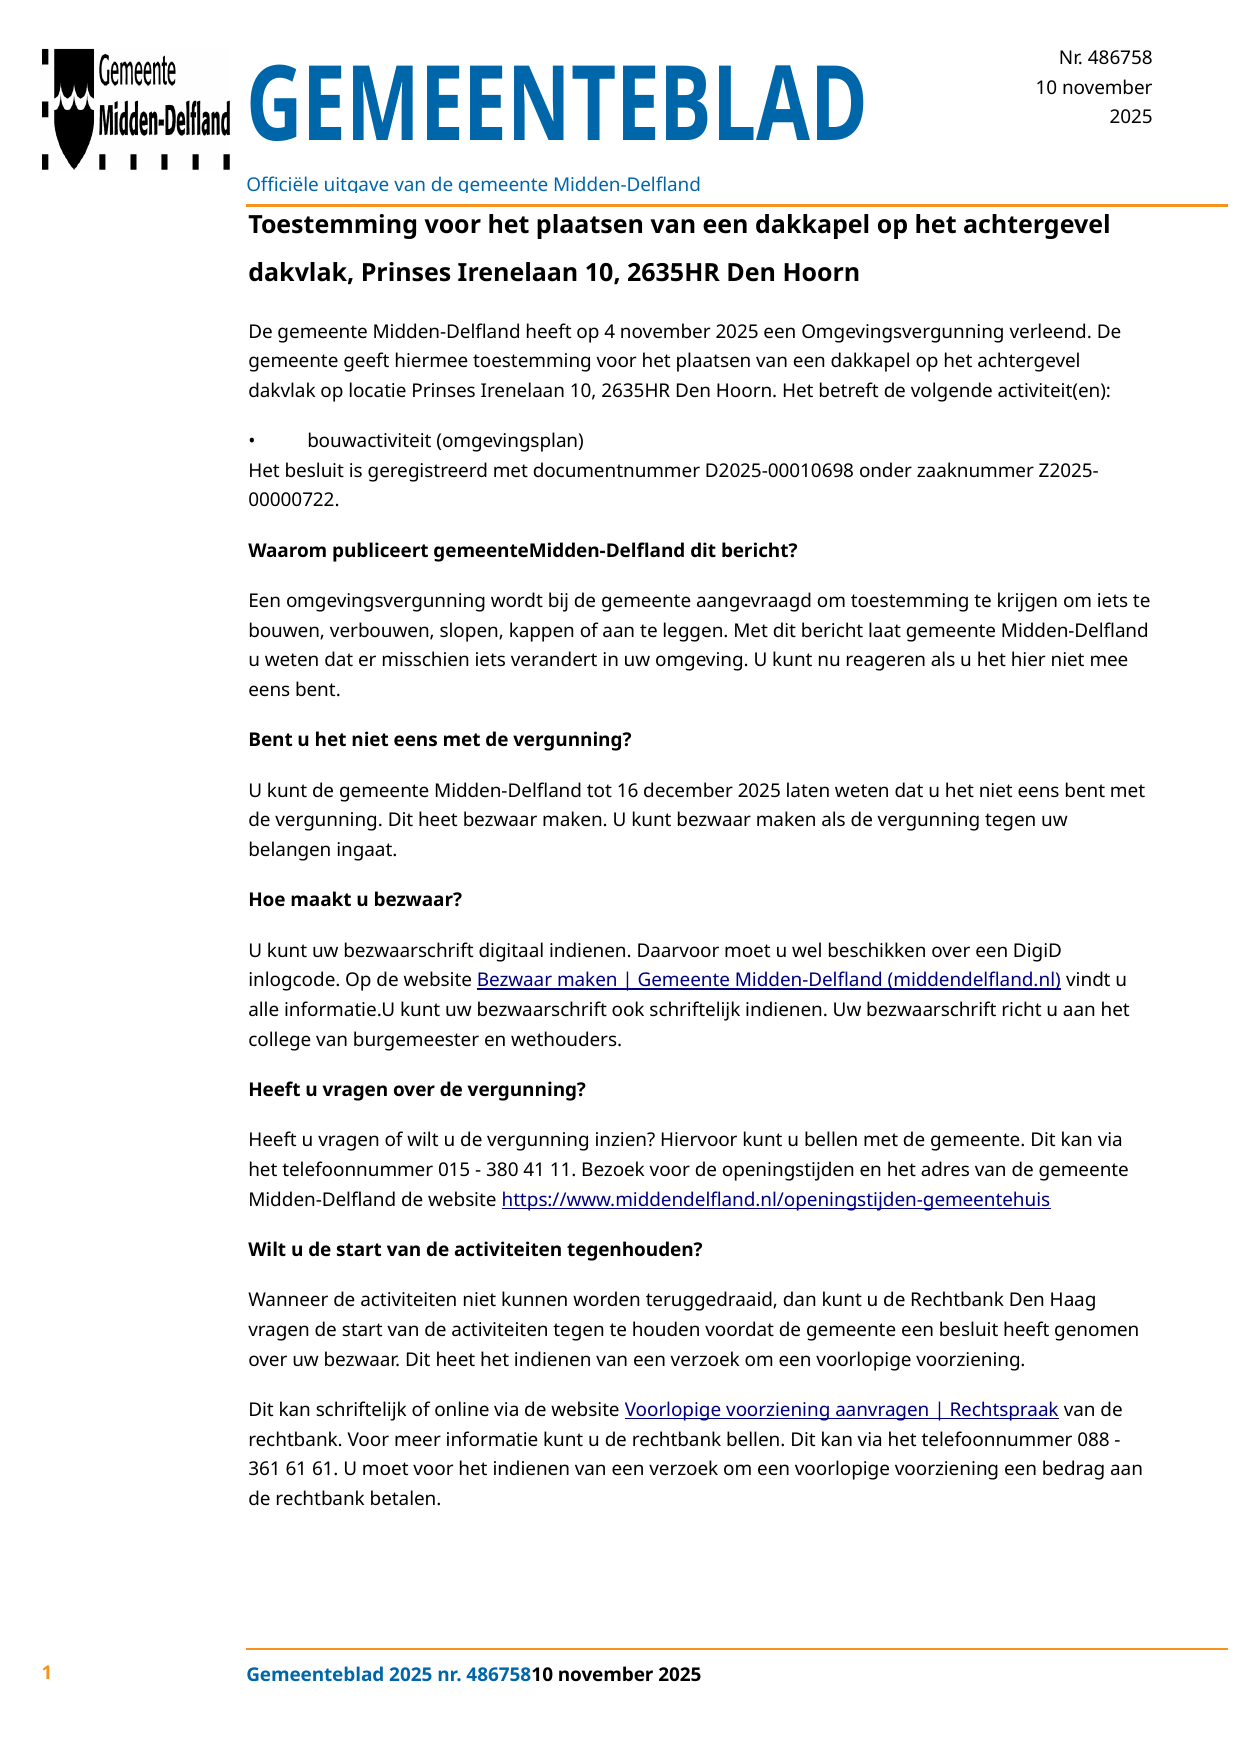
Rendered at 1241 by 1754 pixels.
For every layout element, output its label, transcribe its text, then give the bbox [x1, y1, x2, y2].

text Een omgevingsvergunning wordt bij de gemeente aangevraagd om toestemming te krijgen om iets te bouwen, verbouwen, slopen, kappen of aan te leggen. Met dit bericht laat gemeente Midden-Delfland u weten dat er misschien iets verandert in uw omgeving. U kunt nu reageren als u het hier niet mee eens bent. [248, 587, 1152, 702]
text Heeft u vragen over de vergunning? [248, 1076, 1152, 1102]
text Bent u het niet eens met de vergunning? [248, 727, 1152, 752]
text Heeft u vragen of wilt u de vergunning inzien? Hiervoor kunt u bellen met de gemeente. Dit kan via het telefoonnummer 015 - 380 41 11. Bezoek voor de openingstijden en het adres van de gemeente Midden-Delfland de website https://www.middendelfland.nl/openingstijden-gemeentehuis [248, 1127, 1152, 1212]
text Toestemming voor het plaatsen van een dakkapel op het achtergevel dakvlak, Prinses Irenelaan 10, 2635HR Den Hoorn [248, 207, 1152, 288]
text Wilt u de start van de activiteiten tegenhouden? [248, 1236, 1152, 1262]
text U kunt uw bezwaarschrift digitaal indienen. Daarvoor moet u wel beschikken over een DigiD inlogcode. Op de website Bezwaar maken | Gemeente Midden-Delfland (middendelfland.nl) vindt u alle informatie.U kunt uw bezwaarschrift ook schriftelijk indienen. Uw bezwaarschrift richt u aan het college van burgemeester en wethouders. [248, 937, 1152, 1052]
text Het besluit is geregistreerd met documentnummer D2025-00010698 onder zaaknummer Z2025-00000722. [248, 457, 1152, 512]
picture [41, 47, 231, 172]
text Wanneer de activiteiten niet kunnen worden teruggedraaid, dan kunt u de Rechtbank Den Haag vragen de start van de activiteiten tegen te houden voordat de gemeente een besluit heeft genomen over uw bezwaar. Dit heet het indienen van een verzoek om een voorlopige voorziening. [248, 1287, 1152, 1372]
text U kunt de gemeente Midden-Delfland tot 16 december 2025 laten weten dat u het niet eens bent met de vergunning. Dit heet bezwaar maken. U kunt bezwaar maken als de vergunning tegen uw belangen ingaat. [248, 777, 1152, 862]
text Dit kan schriftelijk of online via de website Voorlopige voorziening aanvragen | Rechtspraak van de rechtbank. Voor meer informatie kunt u de rechtbank bellen. Dit kan via het telefoonnummer 088 - 361 61 61. U moet voor het indienen van een verzoek om een voorlopige voorziening een bedrag aan de rechtbank betalen. [248, 1396, 1152, 1511]
text De gemeente Midden-Delfland heeft op 4 november 2025 een Omgevingsvergunning verleend. De gemeente geeft hiermee toestemming voor het plaatsen van een dakkapel op het achtergevel dakvlak op locatie Prinses Irenelaan 10, 2635HR Den Hoorn. Het betreft de volgende activiteit(en): [248, 318, 1152, 403]
list bouwactiviteit (omgevingsplan) [248, 427, 1152, 453]
text Waarom publiceert gemeenteMidden-Delfland dit bericht? [248, 537, 1152, 563]
text Hoe maakt u bezwaar? [248, 887, 1152, 912]
